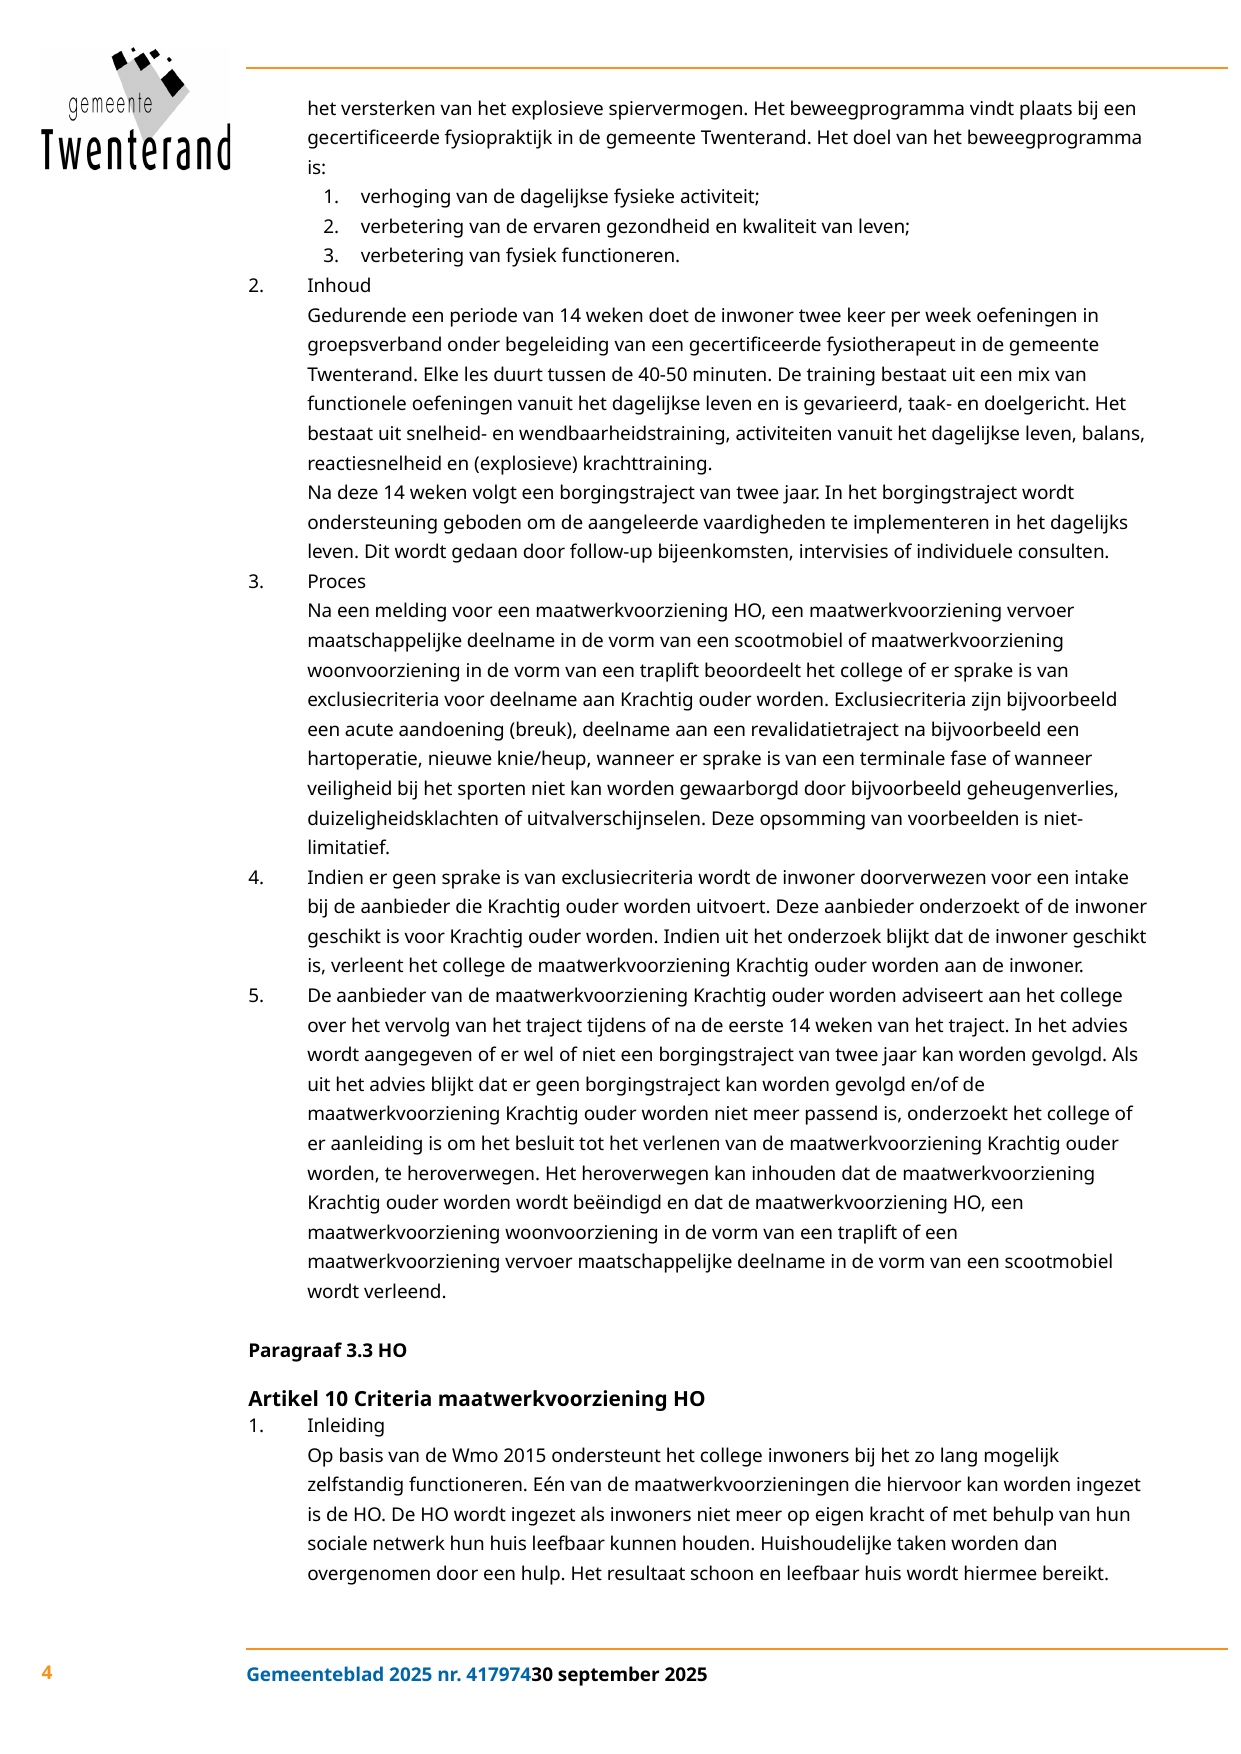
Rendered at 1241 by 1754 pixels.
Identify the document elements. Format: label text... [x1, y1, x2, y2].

list het versterken van het explosieve spiervermogen. Het beweegprogramma vindt plaats bij een gecertificeerde fysiopraktijk in de gemeente Twenterand. Het doel van het beweegprogramma is: [248, 95, 1152, 180]
text Artikel 10 Criteria maatwerkvoorziening HO [248, 1384, 1152, 1412]
list Gedurende een periode van 14 weken doet de inwoner twee keer per week oefeningen in groepsverband onder begeleiding van een gecertificeerde fysiotherapeut in de gemeente Twenterand. Elke les duurt tussen de 40-50 minuten. De training bestaat uit een mix van functionele oefeningen vanuit het dagelijkse leven en is gevarieerd, taak- en doelgericht. Het bestaat uit snelheid- en wendbaarheidstraining, activiteiten vanuit het dagelijkse leven, balans, reactiesnelheid en (explosieve) krachttraining. [248, 302, 1152, 476]
list verbetering van de ervaren gezondheid en kwaliteit van leven; [323, 213, 1152, 239]
list verhoging van de dagelijkse fysieke activiteit; [323, 183, 1152, 209]
list Inhoud [248, 272, 1152, 298]
list Na deze 14 weken volgt een borgingstraject van twee jaar. In het borgingstraject wordt ondersteuning geboden om de aangeleerde vaardigheden te implementeren in het dagelijks leven. Dit wordt gedaan door follow-up bijeenkomsten, intervisies of individuele consulten. [248, 479, 1152, 564]
list Op basis van de Wmo 2015 ondersteunt het college inwoners bij het zo lang mogelijk zelfstandig functioneren. Eén van de maatwerkvoorzieningen die hiervoor kan worden ingezet is de HO. De HO wordt ingezet als inwoners niet meer op eigen kracht of met behulp van hun sociale netwerk hun huis leefbaar kunnen houden. Huishoudelijke taken worden dan overgenomen door een hulp. Het resultaat schoon en leefbaar huis wordt hiermee bereikt. [248, 1442, 1152, 1586]
picture [41, 47, 231, 172]
list Proces [248, 568, 1152, 594]
text Paragraaf 3.3 HO [248, 1337, 1152, 1363]
list Inleiding [248, 1412, 1152, 1438]
list Indien er geen sprake is van exclusiecriteria wordt de inwoner doorverwezen voor een intake bij de aanbieder die Krachtig ouder worden uitvoert. Deze aanbieder onderzoekt of de inwoner geschikt is voor Krachtig ouder worden. Indien uit het onderzoek blijkt dat de inwoner geschikt is, verleent het college de maatwerkvoorziening Krachtig ouder worden aan de inwoner. [248, 864, 1152, 978]
list verbetering van fysiek functioneren. [323, 243, 1152, 268]
list De aanbieder van de maatwerkvoorziening Krachtig ouder worden adviseert aan het college over het vervolg van het traject tijdens of na de eerste 14 weken van het traject. In het advies wordt aangegeven of er wel of niet een borgingstraject van twee jaar kan worden gevolgd. Als uit het advies blijkt dat er geen borgingstraject kan worden gevolgd en/of de maatwerkvoorziening Krachtig ouder worden niet meer passend is, onderzoekt het college of er aanleiding is om het besluit tot het verlenen van de maatwerkvoorziening Krachtig ouder worden, te heroverwegen. Het heroverwegen kan inhouden dat de maatwerkvoorziening Krachtig ouder worden wordt beëindigd en dat de maatwerkvoorziening HO, een maatwerkvoorziening woonvoorziening in de vorm van een traplift of een maatwerkvoorziening vervoer maatschappelijke deelname in de vorm van een scootmobiel wordt verleend. [248, 982, 1152, 1304]
list Na een melding voor een maatwerkvoorziening HO, een maatwerkvoorziening vervoer maatschappelijke deelname in de vorm van een scootmobiel of maatwerkvoorziening woonvoorziening in de vorm van een traplift beoordeelt het college of er sprake is van exclusiecriteria voor deelname aan Krachtig ouder worden. Exclusiecriteria zijn bijvoorbeeld een acute aandoening (breuk), deelname aan een revalidatietraject na bijvoorbeeld een hartoperatie, nieuwe knie/heup, wanneer er sprake is van een terminale fase of wanneer veiligheid bij het sporten niet kan worden gewaarborgd door bijvoorbeeld geheugenverlies, duizeligheidsklachten of uitvalverschijnselen. Deze opsomming van voorbeelden is niet-limitatief. [248, 598, 1152, 860]
